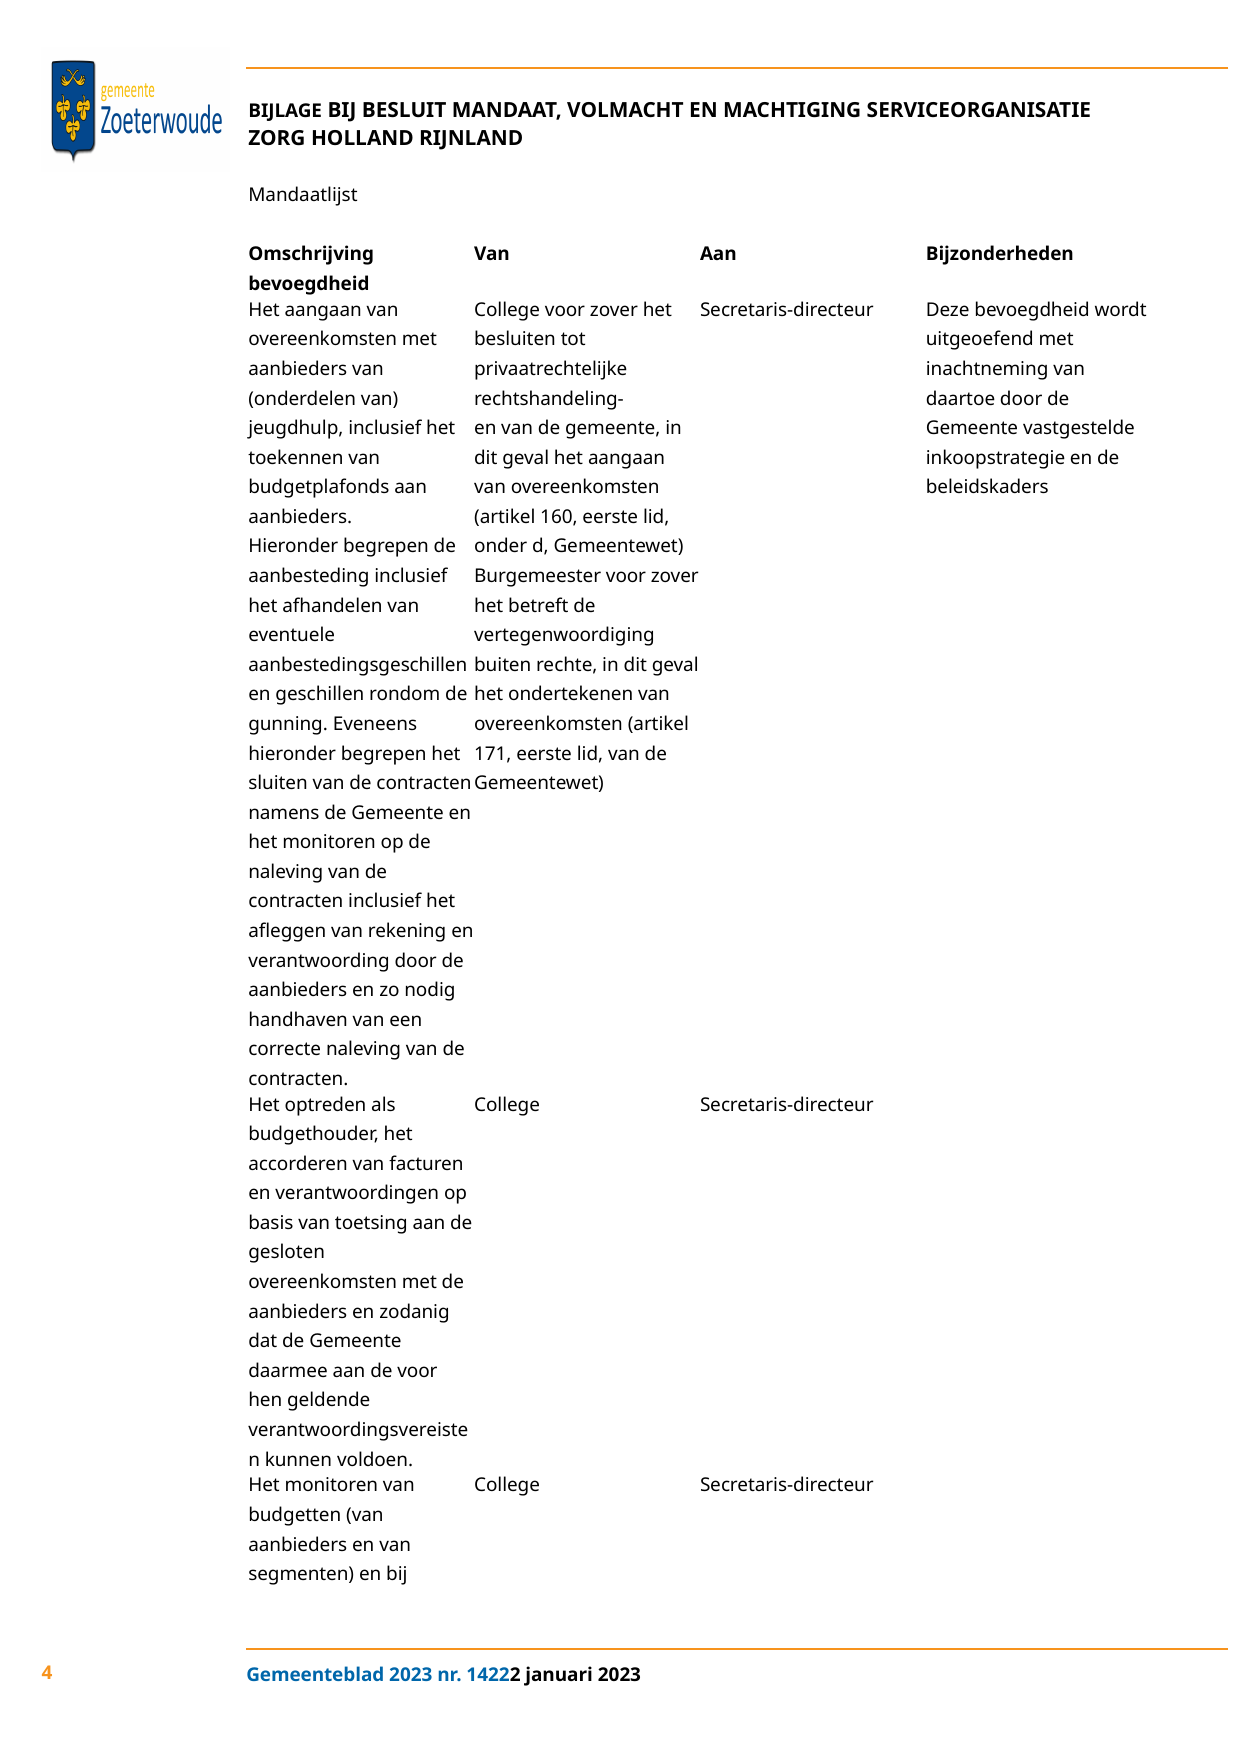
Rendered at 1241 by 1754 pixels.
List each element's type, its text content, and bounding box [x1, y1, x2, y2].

picture [41, 47, 231, 172]
table_cell [926, 1472, 1152, 1586]
table_cell Deze bevoegdheid wordt uitgeoefend met inachtneming van daartoe door de Gemeente vastgestelde inkoopstrategie en de beleidskaders [926, 296, 1152, 1091]
table_cell [926, 1091, 1152, 1472]
table_cell Secretaris-directeur [700, 296, 926, 1091]
table_cell Secretaris-directeur [700, 1472, 926, 1586]
text Mandaatlijst [248, 181, 1152, 207]
table_cell Het aangaan van overeenkomsten met aanbieders van (onderdelen van) jeugdhulp, inclusief het toekennen van budgetplafonds aan aanbieders. Hieronder begrepen de aanbesteding inclusief het afhandelen van eventuele aanbestedingsgeschillen en geschillen rondom de gunning. Eveneens hieronder begrepen het sluiten van de contracten namens de Gemeente en het monitoren op de naleving van de contracten inclusief het afleggen van rekening en verantwoording door de aanbieders en zo nodig handhaven van een correcte naleving van de contracten. [248, 296, 474, 1091]
table_cell Secretaris-directeur [700, 1091, 926, 1472]
table_cell Het optreden als budgethouder, het accorderen van facturen en verantwoordingen op basis van toetsing aan de gesloten overeenkomsten met de aanbieders en zodanig dat de Gemeente daarmee aan de voor hen geldende verantwoordingsvereisten kunnen voldoen. [248, 1091, 474, 1472]
table_header Van [474, 241, 700, 296]
table_cell College voor zover het besluiten tot privaatrechtelijke rechtshandeling- en van de gemeente, in dit geval het aangaan van overeenkomsten (artikel 160, eerste lid, onder d, Gemeentewet) Burgemeester voor zover het betreft de vertegenwoordiging buiten rechte, in dit geval het ondertekenen van overeenkomsten (artikel 171, eerste lid, van de Gemeentewet) [474, 296, 700, 1091]
table_header Omschrijving bevoegdheid [248, 241, 474, 296]
table_header Aan [700, 241, 926, 296]
table_cell Het monitoren van budgetten (van aanbieders en van segmenten) en bij [248, 1472, 474, 1586]
table_cell College [474, 1472, 700, 1586]
text BIJLAGE BIJ BESLUIT MANDAAT, VOLMACHT EN MACHTIGING SERVICEORGANISATIE ZORG HOLLAND RIJNLAND [248, 95, 1152, 152]
table_header Bijzonderheden [926, 241, 1152, 296]
table_cell College [474, 1091, 700, 1472]
